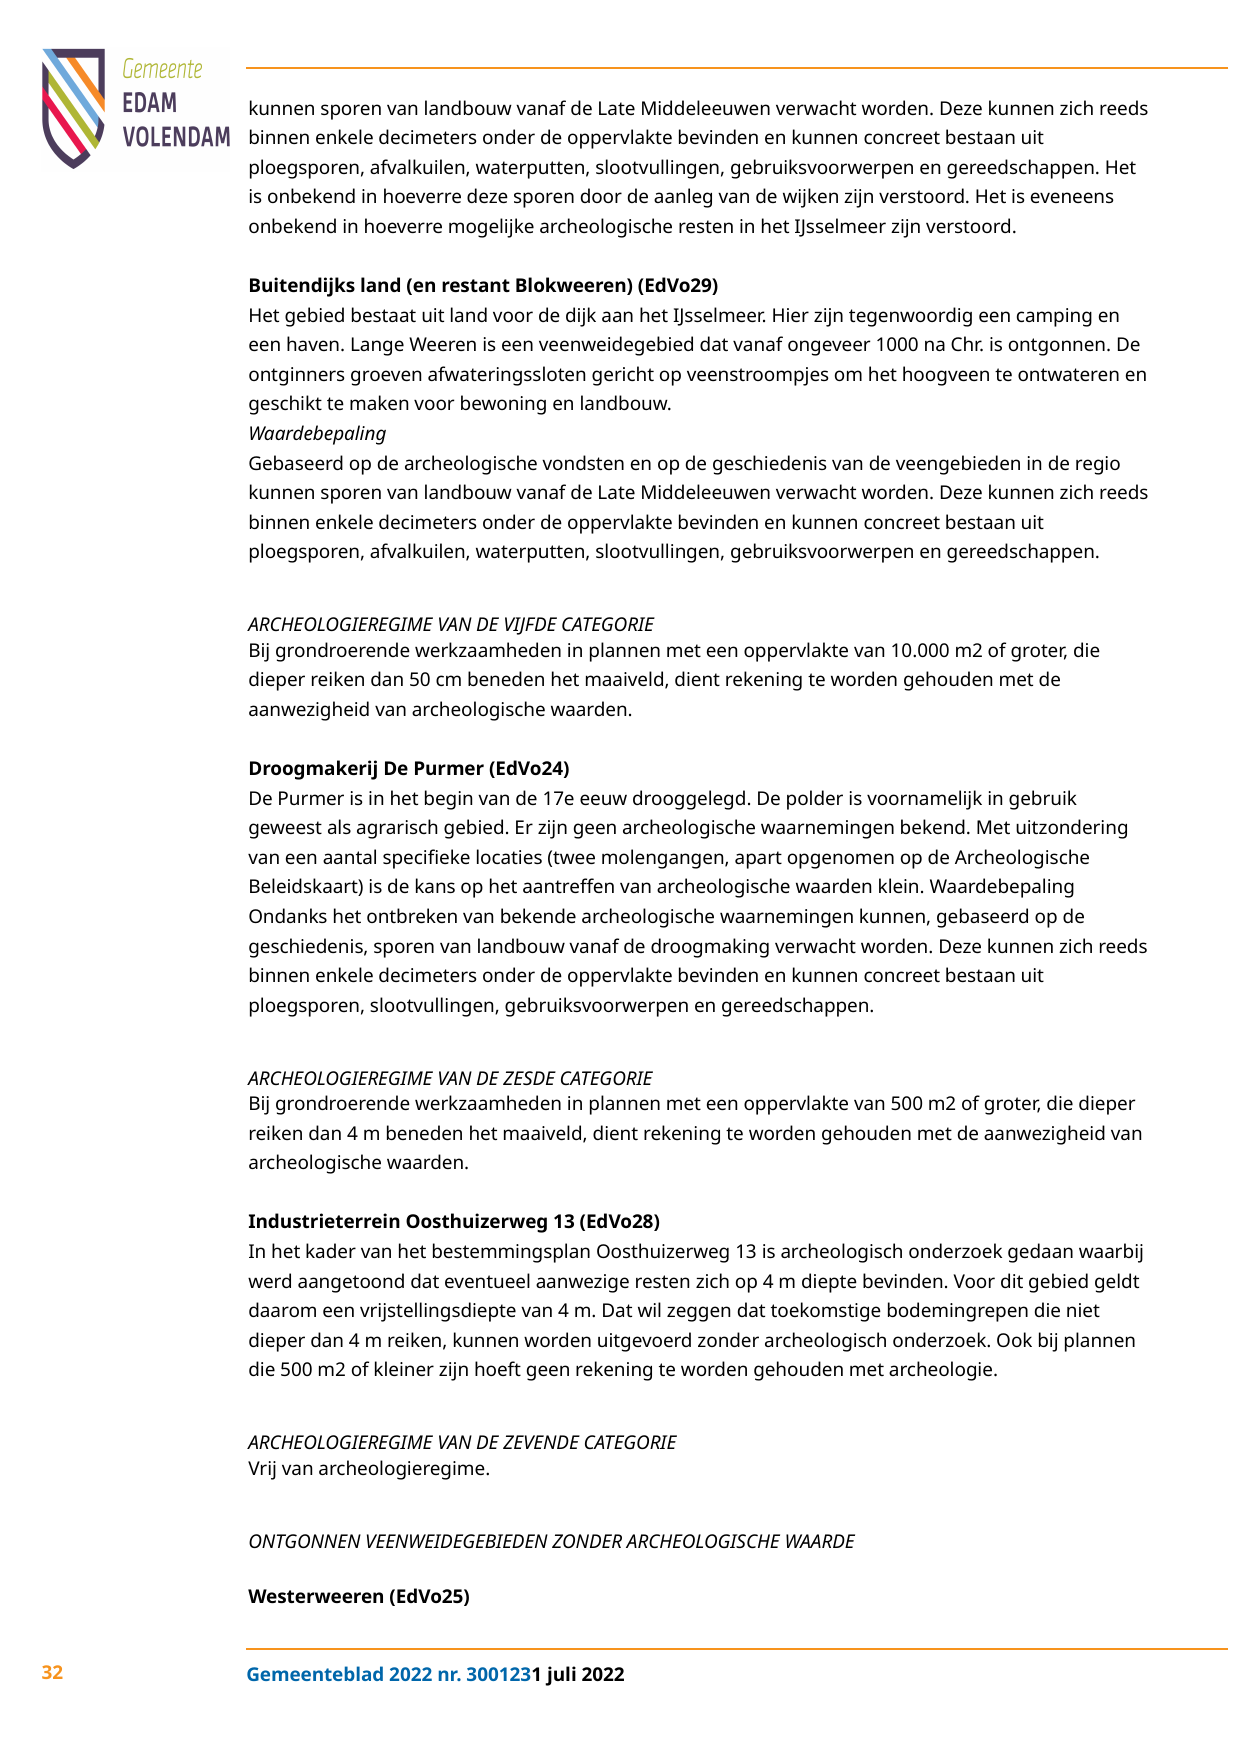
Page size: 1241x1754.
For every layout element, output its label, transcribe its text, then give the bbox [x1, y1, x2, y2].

text Het gebied bestaat uit land voor de dijk aan het IJsselmeer. Hier zijn tegenwoordig een camping en een haven. Lange Weeren is een veenweidegebied dat vanaf ongeveer 1000 na Chr. is ontgonnen. De ontginners groeven afwateringssloten gericht op veenstroompjes om het hoogveen te ontwateren en geschikt te maken voor bewoning en landbouw. [248, 302, 1152, 416]
text Droogmakerij De Purmer (EdVo24) [248, 755, 1152, 781]
text ONTGONNEN VEENWEIDEGEBIEDEN ZONDER ARCHEOLOGISCHE WAARDE [248, 1528, 1152, 1553]
text Buitendijks land (en restant Blokweeren) (EdVo29) [248, 272, 1152, 298]
text In het kader van het bestemmingsplan Oosthuizerweg 13 is archeologisch onderzoek gedaan waarbij werd aangetoond dat eventueel aanwezige resten zich op 4 m diepte bevinden. Voor dit gebied geldt daarom een vrijstellingsdiepte van 4 m. Dat wil zeggen dat toekomstige bodemingrepen die niet dieper dan 4 m reiken, kunnen worden uitgevoerd zonder archeologisch onderzoek. Ook bij plannen die 500 m2 of kleiner zijn hoeft geen rekening te worden gehouden met archeologie. [248, 1238, 1152, 1382]
text Westerweeren (EdVo25) [248, 1583, 1152, 1609]
text ARCHEOLOGIEREGIME VAN DE ZESDE CATEGORIE [248, 1065, 1152, 1090]
text Waardebepaling [248, 420, 1152, 446]
text Bij grondroerende werkzaamheden in plannen met een oppervlakte van 500 m2 of groter, die dieper reiken dan 4 m beneden het maaiveld, dient rekening te worden gehouden met de aanwezigheid van archeologische waarden. [248, 1090, 1152, 1175]
text Industrieterrein Oosthuizerweg 13 (EdVo28) [248, 1209, 1152, 1234]
text De Purmer is in het begin van de 17e eeuw drooggelegd. De polder is voornamelijk in gebruik geweest als agrarisch gebied. Er zijn geen archeologische waarnemingen bekend. Met uitzondering van een aantal specifieke locaties (twee molengangen, apart opgenomen op de Archeologische Beleidskaart) is de kans op het aantreffen van archeologische waarden klein. Waardebepaling Ondanks het ontbreken van bekende archeologische waarnemingen kunnen, gebaseerd op de geschiedenis, sporen van landbouw vanaf de droogmaking verwacht worden. Deze kunnen zich reeds binnen enkele decimeters onder de oppervlakte bevinden en kunnen concreet bestaan uit ploegsporen, slootvullingen, gebruiksvoorwerpen en gereedschappen. [248, 785, 1152, 1018]
text ARCHEOLOGIEREGIME VAN DE ZEVENDE CATEGORIE [248, 1429, 1152, 1455]
text ARCHEOLOGIEREGIME VAN DE VIJFDE CATEGORIE [248, 611, 1152, 637]
text Bij grondroerende werkzaamheden in plannen met een oppervlakte van 10.000 m2 of groter, die dieper reiken dan 50 cm beneden het maaiveld, dient rekening te worden gehouden met de aanwezigheid van archeologische waarden. [248, 637, 1152, 722]
picture [41, 47, 231, 172]
text Gebaseerd op de archeologische vondsten en op de geschiedenis van de veengebieden in de regio kunnen sporen van landbouw vanaf de Late Middeleeuwen verwacht worden. Deze kunnen zich reeds binnen enkele decimeters onder de oppervlakte bevinden en kunnen concreet bestaan uit ploegsporen, afvalkuilen, waterputten, slootvullingen, gebruiksvoorwerpen en gereedschappen. [248, 450, 1152, 564]
text Vrij van archeologieregime. [248, 1455, 1152, 1481]
text kunnen sporen van landbouw vanaf de Late Middeleeuwen verwacht worden. Deze kunnen zich reeds binnen enkele decimeters onder de oppervlakte bevinden en kunnen concreet bestaan uit ploegsporen, afvalkuilen, waterputten, slootvullingen, gebruiksvoorwerpen en gereedschappen. Het is onbekend in hoeverre deze sporen door de aanleg van de wijken zijn verstoord. Het is eveneens onbekend in hoeverre mogelijke archeologische resten in het IJsselmeer zijn verstoord. [248, 95, 1152, 239]
